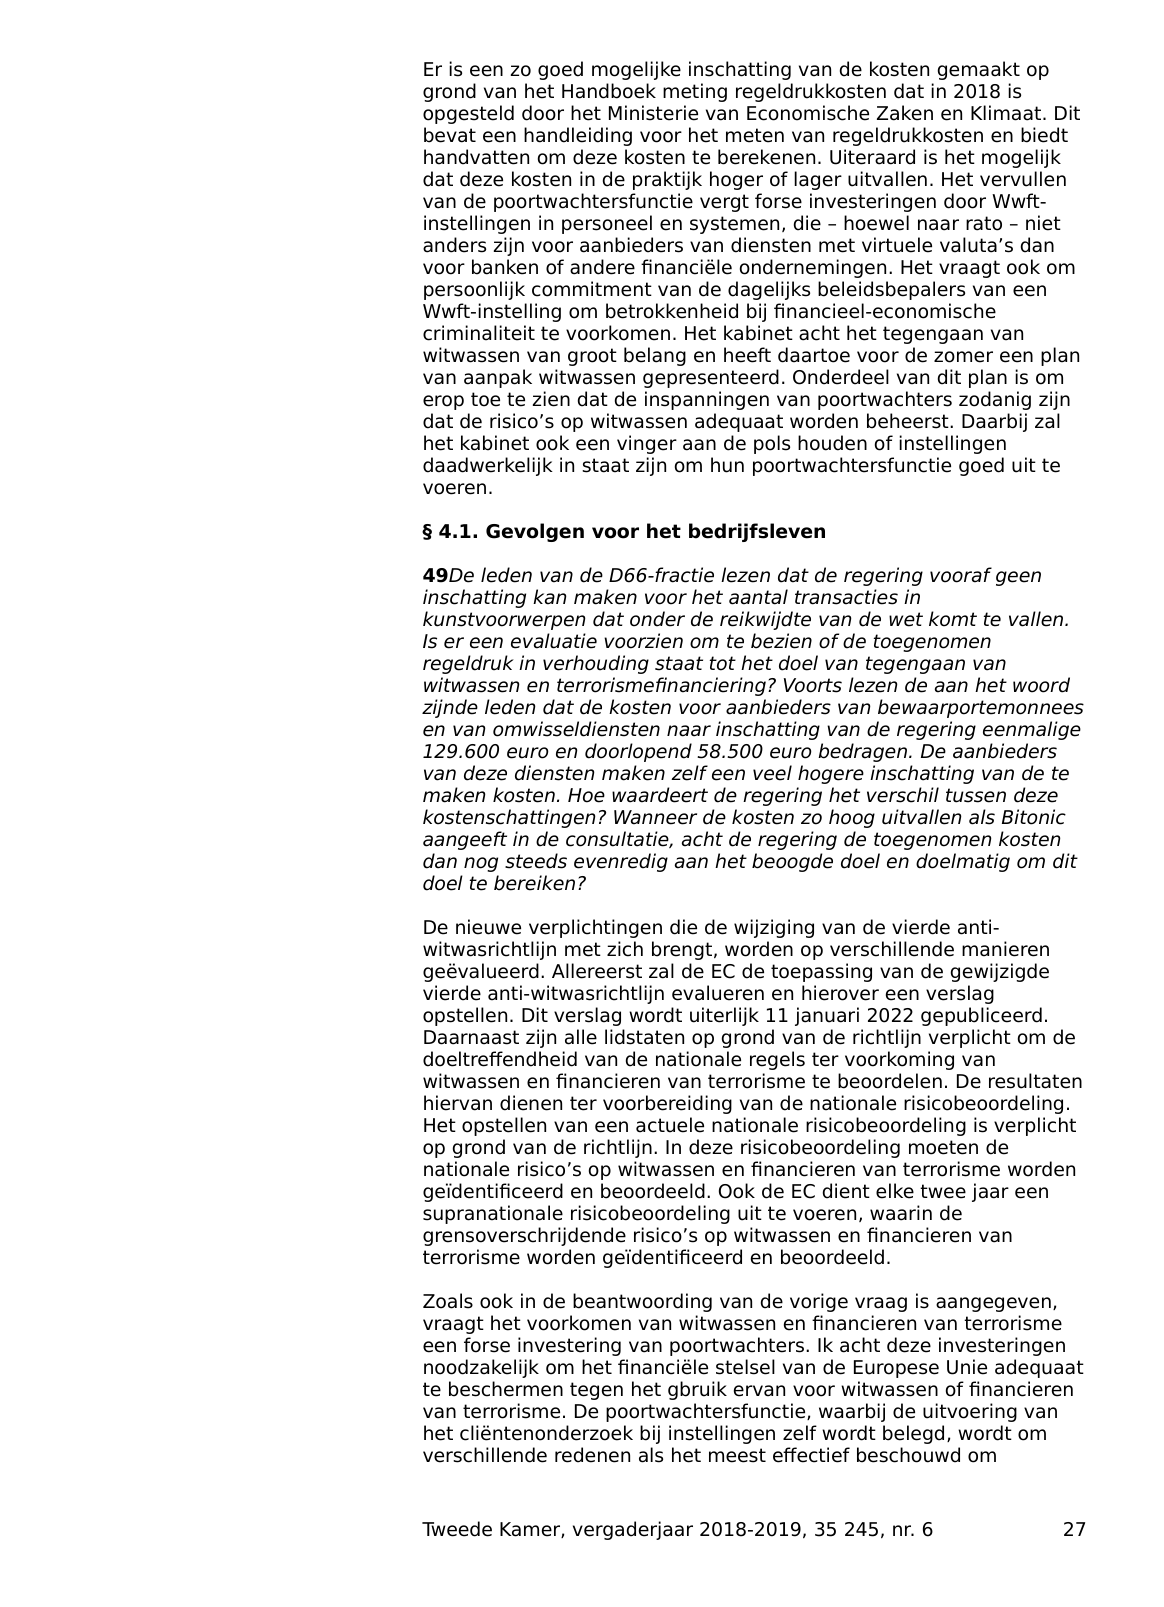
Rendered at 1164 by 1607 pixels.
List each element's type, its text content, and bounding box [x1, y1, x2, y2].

text 49De leden van de D66-fractie lezen dat de regering vooraf geen inschatting kan maken voor het aantal transacties in kunstvoorwerpen dat onder de reikwijdte van de wet komt te vallen. Is er een evaluatie voorzien om te bezien of de toegenomen regeldruk in verhouding staat tot het doel van tegengaan van witwassen en terrorismefinanciering? Voorts lezen de aan het woord zijnde leden dat de kosten voor aanbieders van bewaarportemonnees en van omwisseldiensten naar inschatting van de regering eenmalige 129.600 euro en doorlopend 58.500 euro bedragen. De aanbieders van deze diensten maken zelf een veel hogere inschatting van de te maken kosten. Hoe waardeert de regering het verschil tussen deze kostenschattingen? Wanneer de kosten zo hoog uitvallen als Bitonic aangeeft in de consultatie, acht de regering de toegenomen kosten dan nog steeds evenredig aan het beoogde doel en doelmatig om dit doel te bereiken? [422, 565, 1087, 895]
text De nieuwe verplichtingen die de wijziging van de vierde anti-witwasrichtlijn met zich brengt, worden op verschillende manieren geëvalueerd. Allereerst zal de EC de toepassing van de gewijzigde vierde anti-witwasrichtlijn evalueren en hierover een verslag opstellen. Dit verslag wordt uiterlijk 11 januari 2022 gepubliceerd. Daarnaast zijn alle lidstaten op grond van de richtlijn verplicht om de doeltreffendheid van de nationale regels ter voorkoming van witwassen en financieren van terrorisme te beoordelen. De resultaten hiervan dienen ter voorbereiding van de nationale risicobeoordeling. Het opstellen van een actuele nationale risicobeoordeling is verplicht op grond van de richtlijn. In deze risicobeoordeling moeten de nationale risico’s op witwassen en financieren van terrorisme worden geïdentificeerd en beoordeeld. Ook de EC dient elke twee jaar een supranationale risicobeoordeling uit te voeren, waarin de grensoverschrijdende risico’s op witwassen en financieren van terrorisme worden geïdentificeerd en beoordeeld. [422, 917, 1087, 1268]
text Er is een zo goed mogelijke inschatting van de kosten gemaakt op grond van het Handboek meting regeldrukkosten dat in 2018 is opgesteld door het Ministerie van Economische Zaken en Klimaat. Dit bevat een handleiding voor het meten van regeldrukkosten en biedt handvatten om deze kosten te berekenen. Uiteraard is het mogelijk dat deze kosten in de praktijk hoger of lager uitvallen. Het vervullen van de poortwachtersfunctie vergt forse investeringen door Wwft-instellingen in personeel en systemen, die – hoewel naar rato – niet anders zijn voor aanbieders van diensten met virtuele valuta’s dan voor banken of andere financiële ondernemingen. Het vraagt ook om persoonlijk commitment van de dagelijks beleidsbepalers van een Wwft-instelling om betrokkenheid bij financieel-economische criminaliteit te voorkomen. Het kabinet acht het tegengaan van witwassen van groot belang en heeft daartoe voor de zomer een plan van aanpak witwassen gepresenteerd. Onderdeel van dit plan is om erop toe te zien dat de inspanningen van poortwachters zodanig zijn dat de risico’s op witwassen adequaat worden beheerst. Daarbij zal het kabinet ook een vinger aan de pols houden of instellingen daadwerkelijk in staat zijn om hun poortwachtersfunctie goed uit te voeren. [422, 59, 1087, 499]
text Zoals ook in de beantwoording van de vorige vraag is aangegeven, vraagt het voorkomen van witwassen en financieren van terrorisme een forse investering van poortwachters. Ik acht deze investeringen noodzakelijk om het financiële stelsel van de Europese Unie adequaat te beschermen tegen het gbruik ervan voor witwassen of financieren van terrorisme. De poortwachtersfunctie, waarbij de uitvoering van het cliëntenonderzoek bij instellingen zelf wordt belegd, wordt om verschillende redenen als het meest effectief beschouwd om [422, 1291, 1087, 1467]
subtitle § 4.1. Gevolgen voor het bedrijfsleven [422, 521, 1087, 543]
